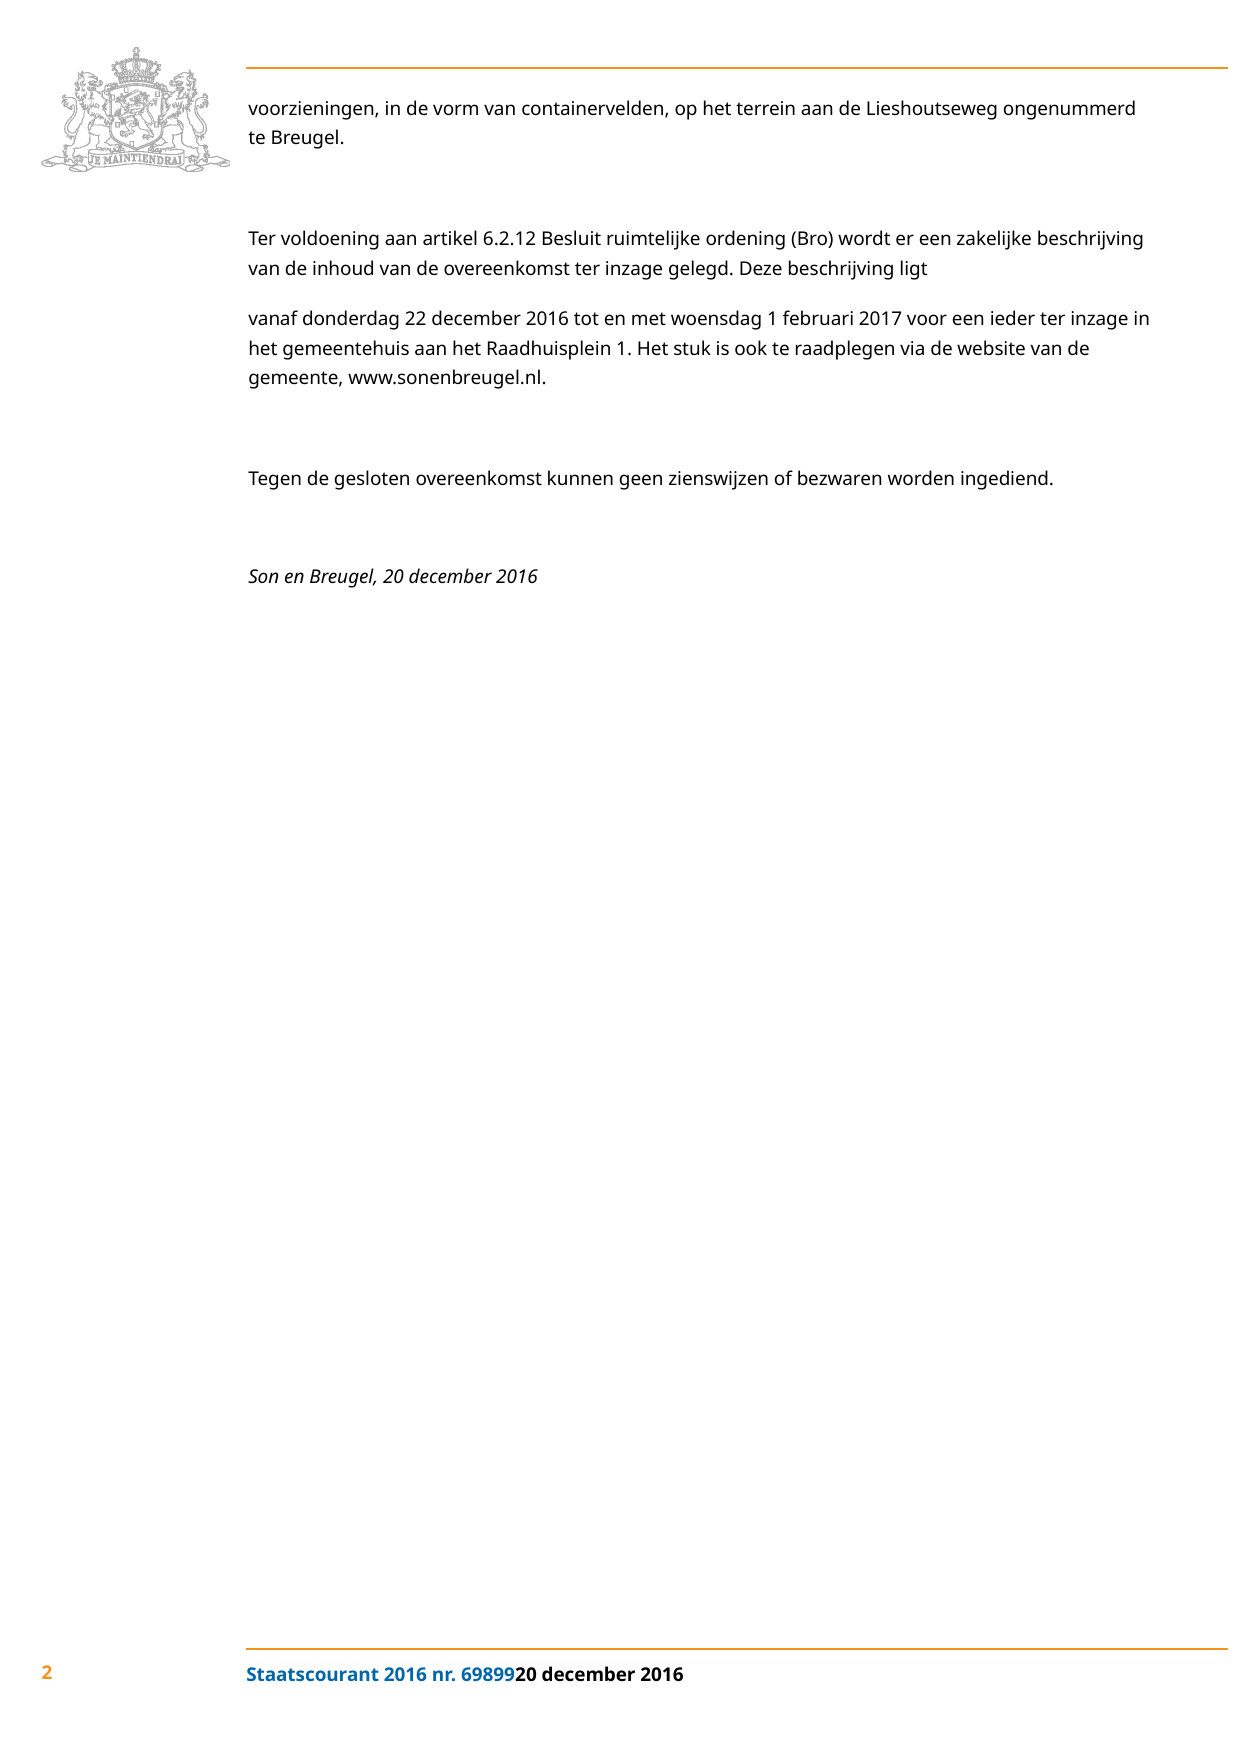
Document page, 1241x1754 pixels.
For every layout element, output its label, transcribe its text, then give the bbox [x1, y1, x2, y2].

text voorzieningen, in de vorm van containervelden, op het terrein aan de Lieshoutseweg ongenummerd te Breugel. [248, 95, 1152, 150]
picture [41, 47, 231, 172]
text Son en Breugel, 20 december 2016 [248, 563, 1152, 589]
text Tegen de gesloten overeenkomst kunnen geen zienswijzen of bezwaren worden ingediend. [248, 465, 1152, 491]
text vanaf donderdag 22 december 2016 tot en met woensdag 1 februari 2017 voor een ieder ter inzage in het gemeentehuis aan het Raadhuisplein 1. Het stuk is ook te raadplegen via de website van de gemeente, www.sonenbreugel.nl. [248, 305, 1152, 390]
text Ter voldoening aan artikel 6.2.12 Besluit ruimtelijke ordening (Bro) wordt er een zakelijke beschrijving van de inhoud van de overeenkomst ter inzage gelegd. Deze beschrijving ligt [248, 225, 1152, 281]
